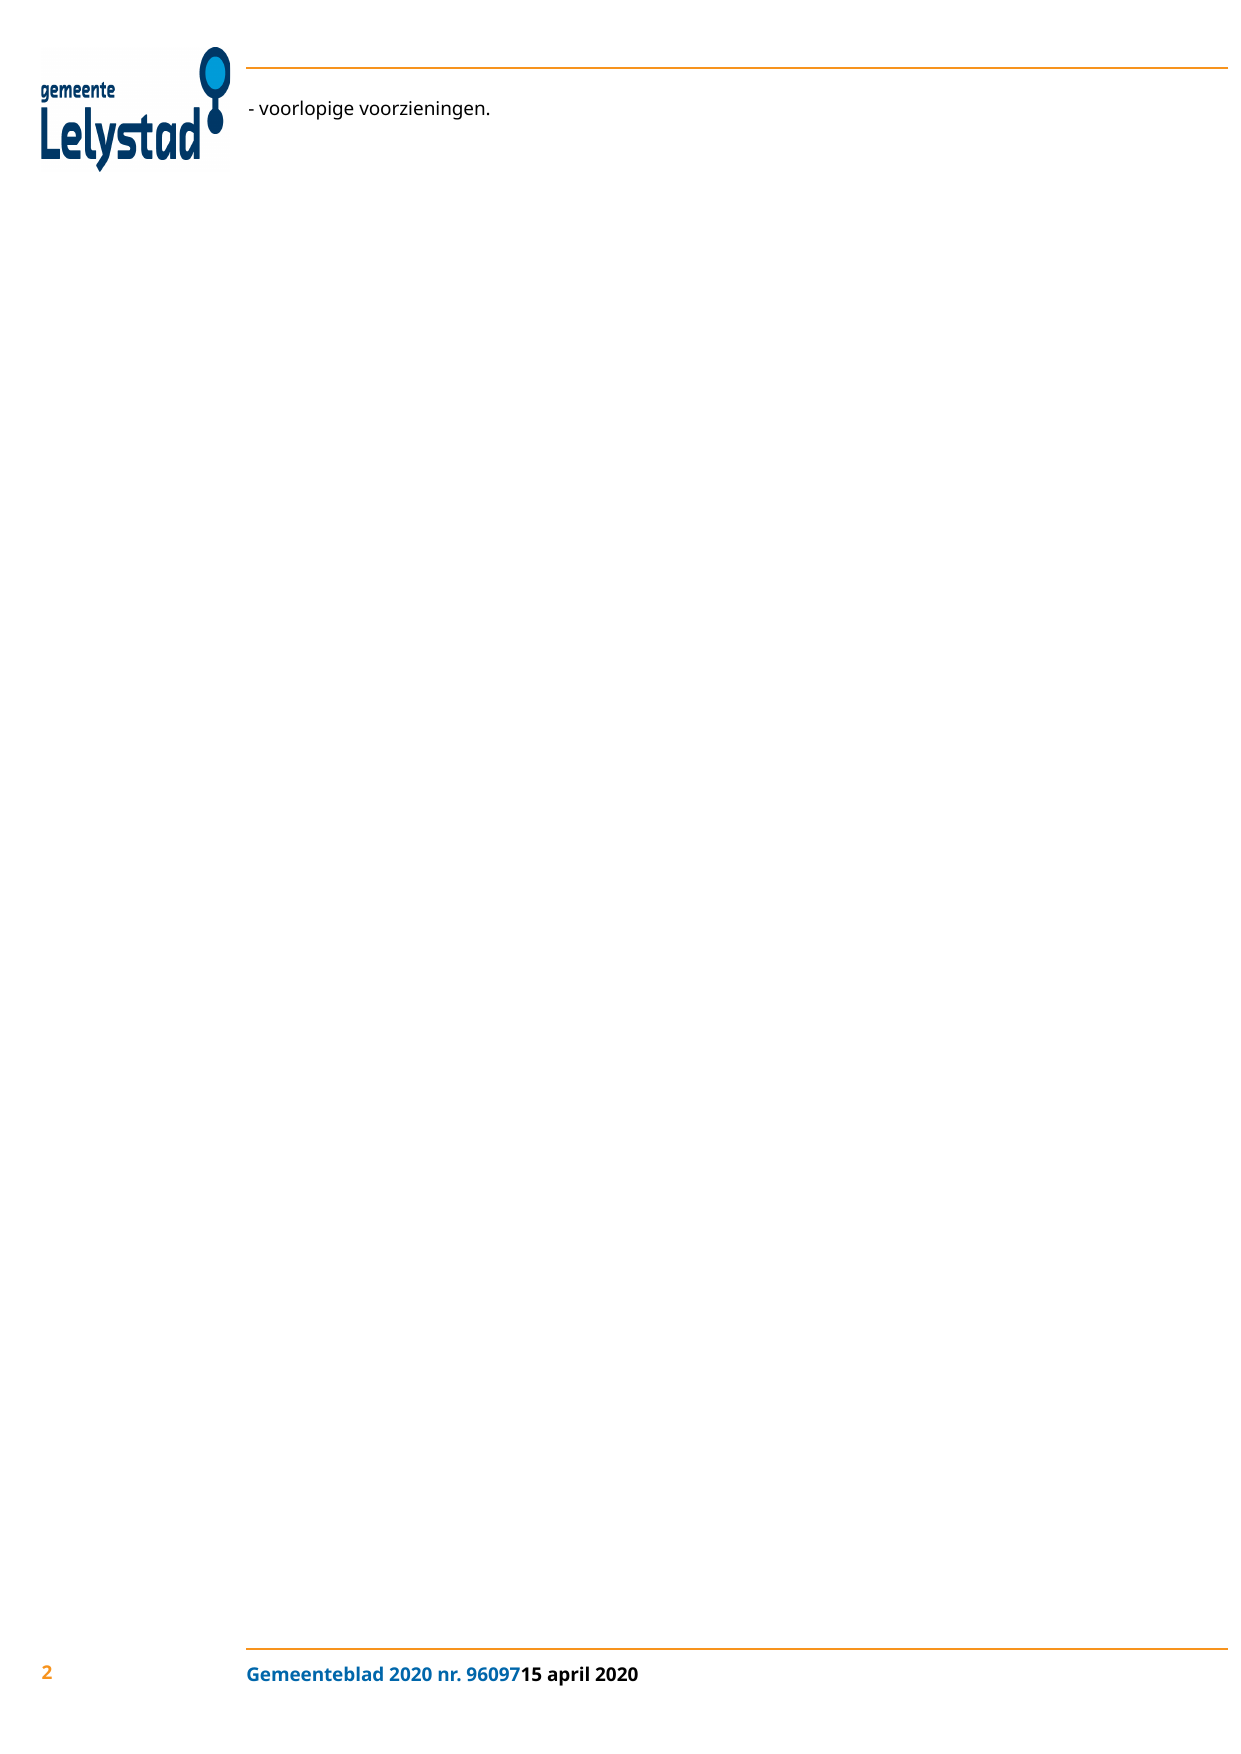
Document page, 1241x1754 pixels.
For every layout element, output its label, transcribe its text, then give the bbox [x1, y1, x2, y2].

text - voorlopige voorzieningen. [248, 95, 1152, 121]
picture [41, 47, 231, 172]
